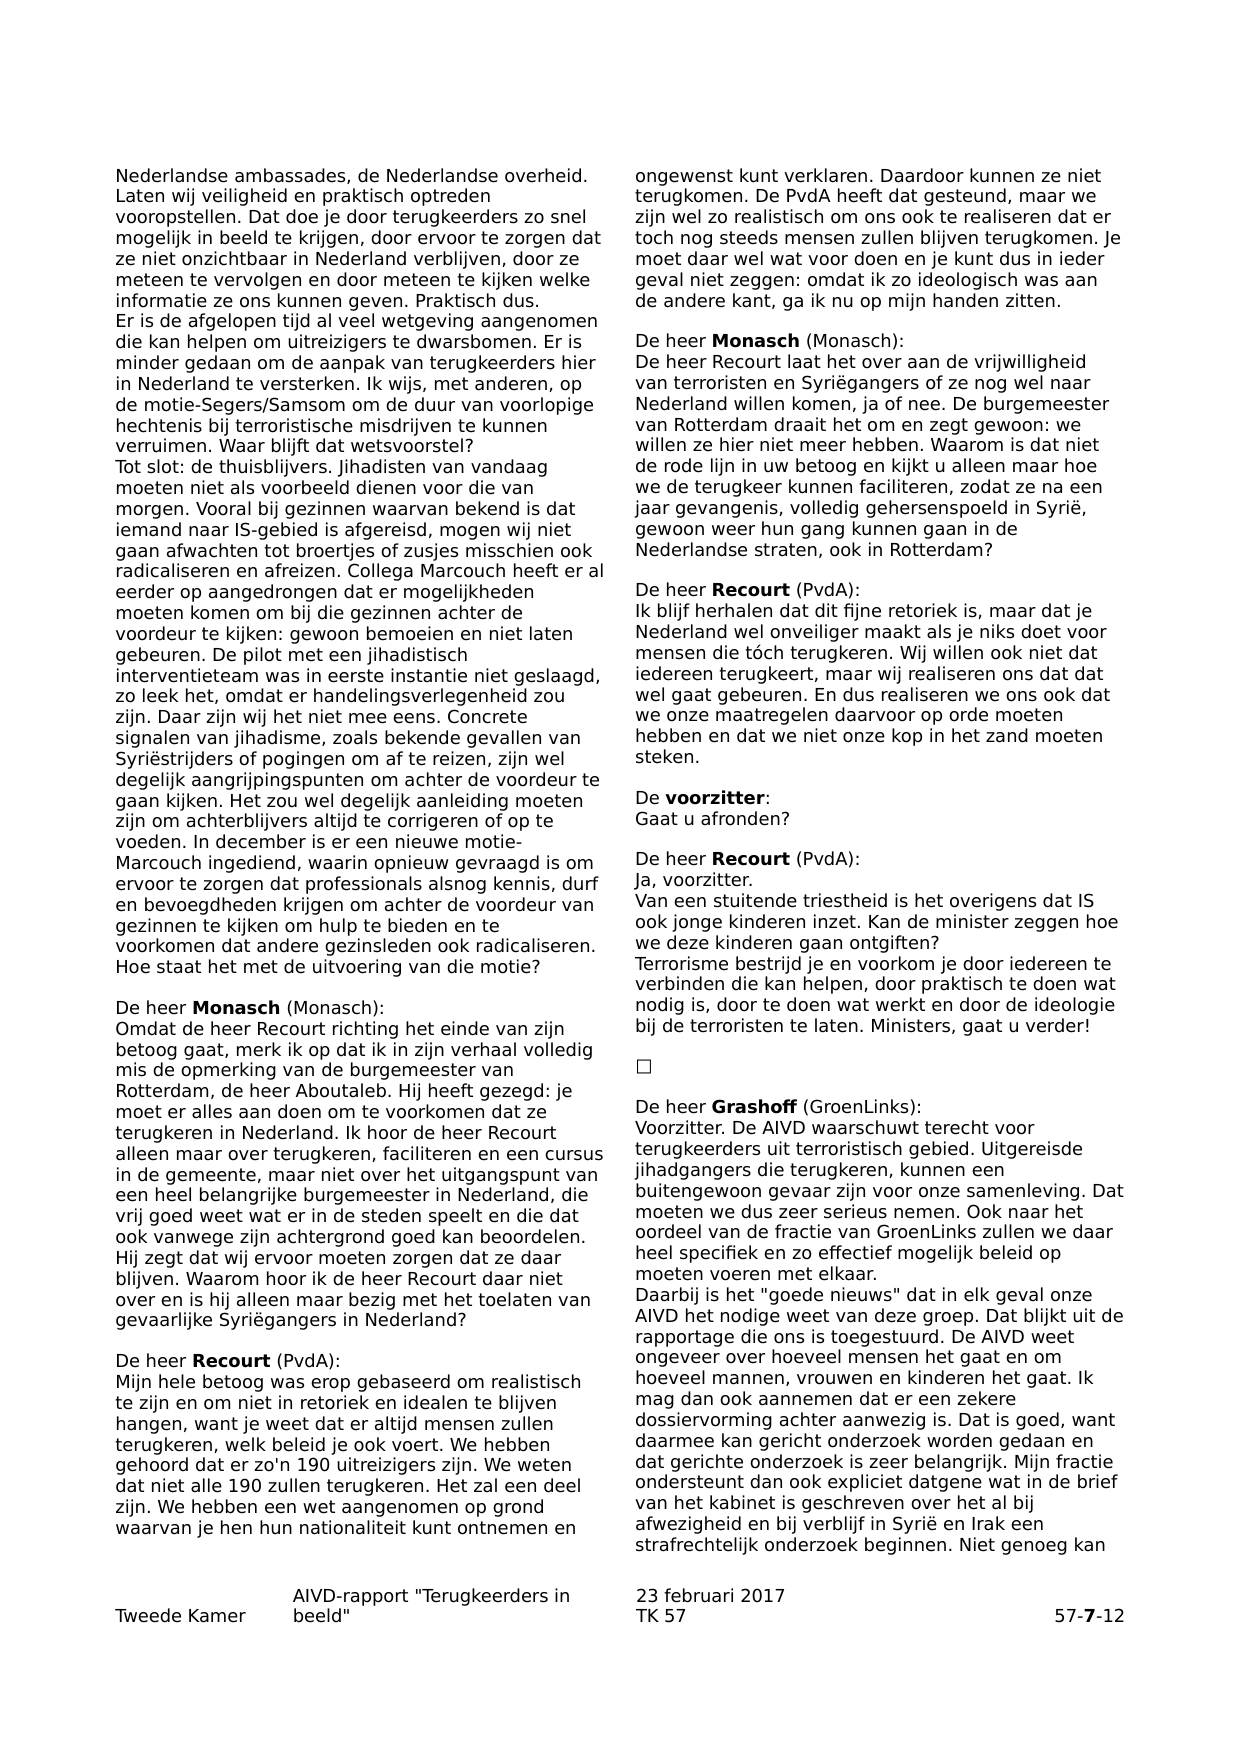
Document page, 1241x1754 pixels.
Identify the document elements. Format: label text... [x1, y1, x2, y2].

text De heer Recourt (PvdA): [635, 580, 1125, 601]
text De heer Monasch (Monasch): [635, 331, 1125, 352]
text De heer Recourt laat het over aan de vrijwilligheid van terroristen en Syriëgangers of ze nog wel naar Nederland willen komen, ja of nee. De burgemeester van Rotterdam draait het om en zegt gewoon: we willen ze hier niet meer hebben. Waarom is dat niet de rode lijn in uw betoog en kijkt u alleen maar hoe we de terugkeer kunnen faciliteren, zodat ze na een jaar gevangenis, volledig gehersenspoeld in Syrië, gewoon weer hun gang kunnen gaan in de Nederlandse straten, ook in Rotterdam? [635, 352, 1125, 560]
text Nederlandse ambassades, de Nederlandse overheid. Laten wij veiligheid en praktisch optreden vooropstellen. Dat doe je door terugkeerders zo snel mogelijk in beeld te krijgen, door ervoor te zorgen dat ze niet onzichtbaar in Nederland verblijven, door ze meteen te vervolgen en door meteen te kijken welke informatie ze ons kunnen geven. Praktisch dus. [115, 165, 605, 311]
text Terrorisme bestrijd je en voorkom je door iedereen te verbinden die kan helpen, door praktisch te doen wat nodig is, door te doen wat werkt en door de ideologie bij de terroristen te laten. Ministers, gaat u verder! [635, 953, 1125, 1037]
text Voorzitter. De AIVD waarschuwt terecht voor terugkeerders uit terroristisch gebied. Uitgereisde jihadgangers die terugkeren, kunnen een buitengewoon gevaar zijn voor onze samenleving. Dat moeten we dus zeer serieus nemen. Ook naar het oordeel van de fractie van GroenLinks zullen we daar heel specifiek en zo effectief mogelijk beleid op moeten voeren met elkaar. [635, 1118, 1125, 1285]
text Ja, voorzitter. [635, 870, 1125, 891]
text Daarbij is het "goede nieuws" dat in elk geval onze AIVD het nodige weet van deze groep. Dat blijkt uit de rapportage die ons is toegestuurd. De AIVD weet ongeveer over hoeveel mensen het gaat en om hoeveel mannen, vrouwen en kinderen het gaat. Ik mag dan ook aannemen dat er een zekere dossiervorming achter aanwezig is. Dat is goed, want daarmee kan gericht onderzoek worden gedaan en dat gerichte onderzoek is zeer belangrijk. Mijn fractie ondersteunt dan ook expliciet datgene wat in de brief van het kabinet is geschreven over het al bij afwezigheid en bij verblijf in Syrië en Irak een strafrechtelijk onderzoek beginnen. Niet genoeg kan [635, 1285, 1125, 1556]
text Gaat u afronden? [635, 808, 1125, 829]
text De heer Monasch (Monasch): [115, 998, 605, 1018]
text Omdat de heer Recourt richting het einde van zijn betoog gaat, merk ik op dat ik in zijn verhaal volledig mis de opmerking van de burgemeester van Rotterdam, de heer Aboutaleb. Hij heeft gezegd: je moet er alles aan doen om te voorkomen dat ze terugkeren in Nederland. Ik hoor de heer Recourt alleen maar over terugkeren, faciliteren en een cursus in de gemeente, maar niet over het uitgangspunt van een heel belangrijke burgemeester in Nederland, die vrij goed weet wat er in de steden speelt en die dat ook vanwege zijn achtergrond goed kan beoordelen. Hij zegt dat wij ervoor moeten zorgen dat ze daar blijven. Waarom hoor ik de heer Recourt daar niet over en is hij alleen maar bezig met het toelaten van gevaarlijke Syriëgangers in Nederland? [115, 1018, 605, 1331]
text De heer Grashoff (GroenLinks): [635, 1097, 1125, 1118]
text De heer Recourt (PvdA): [115, 1351, 605, 1372]
text ⬜ [635, 1057, 1125, 1077]
text Er is de afgelopen tijd al veel wetgeving aangenomen die kan helpen om uitreizigers te dwarsbomen. Er is minder gedaan om de aanpak van terugkeerders hier in Nederland te versterken. Ik wijs, met anderen, op de motie-Segers/Samsom om de duur van voorlopige hechtenis bij terroristische misdrijven te kunnen verruimen. Waar blijft dat wetsvoorstel? [115, 311, 605, 457]
text De heer Recourt (PvdA): [635, 849, 1125, 870]
text De voorzitter: [635, 788, 1125, 808]
text ongewenst kunt verklaren. Daardoor kunnen ze niet terugkomen. De PvdA heeft dat gesteund, maar we zijn wel zo realistisch om ons ook te realiseren dat er toch nog steeds mensen zullen blijven terugkomen. Je moet daar wel wat voor doen en je kunt dus in ieder geval niet zeggen: omdat ik zo ideologisch was aan de andere kant, ga ik nu op mijn handen zitten. [635, 165, 1125, 311]
text Van een stuitende triestheid is het overigens dat IS ook jonge kinderen inzet. Kan de minister zeggen hoe we deze kinderen gaan ontgiften? [635, 891, 1125, 953]
text Tot slot: de thuisblijvers. Jihadisten van vandaag moeten niet als voorbeeld dienen voor die van morgen. Vooral bij gezinnen waarvan bekend is dat iemand naar IS-gebied is afgereisd, mogen wij niet gaan afwachten tot broertjes of zusjes misschien ook radicaliseren en afreizen. Collega Marcouch heeft er al eerder op aangedrongen dat er mogelijkheden moeten komen om bij die gezinnen achter de voordeur te kijken: gewoon bemoeien en niet laten gebeuren. De pilot met een jihadistisch interventieteam was in eerste instantie niet geslaagd, zo leek het, omdat er handelingsverlegenheid zou zijn. Daar zijn wij het niet mee eens. Concrete signalen van jihadisme, zoals bekende gevallen van Syriëstrijders of pogingen om af te reizen, zijn wel degelijk aangrijpingspunten om achter de voordeur te gaan kijken. Het zou wel degelijk aanleiding moeten zijn om achterblijvers altijd te corrigeren of op te voeden. In december is er een nieuwe motie-Marcouch ingediend, waarin opnieuw gevraagd is om ervoor te zorgen dat professionals alsnog kennis, durf en bevoegdheden krijgen om achter de voordeur van gezinnen te kijken om hulp te bieden en te voorkomen dat andere gezinsleden ook radicaliseren. Hoe staat het met de uitvoering van die motie? [115, 457, 605, 978]
text Mijn hele betoog was erop gebaseerd om realistisch te zijn en om niet in retoriek en idealen te blijven hangen, want je weet dat er altijd mensen zullen terugkeren, welk beleid je ook voert. We hebben gehoord dat er zo'n 190 uitreizigers zijn. We weten dat niet alle 190 zullen terugkeren. Het zal een deel zijn. We hebben een wet aangenomen op grond waarvan je hen hun nationaliteit kunt ontnemen en [115, 1372, 605, 1538]
text Ik blijf herhalen dat dit fijne retoriek is, maar dat je Nederland wel onveiliger maakt als je niks doet voor mensen die tóch terugkeren. Wij willen ook niet dat iedereen terugkeert, maar wij realiseren ons dat dat wel gaat gebeuren. En dus realiseren we ons ook dat we onze maatregelen daarvoor op orde moeten hebben en dat we niet onze kop in het zand moeten steken. [635, 601, 1125, 768]
